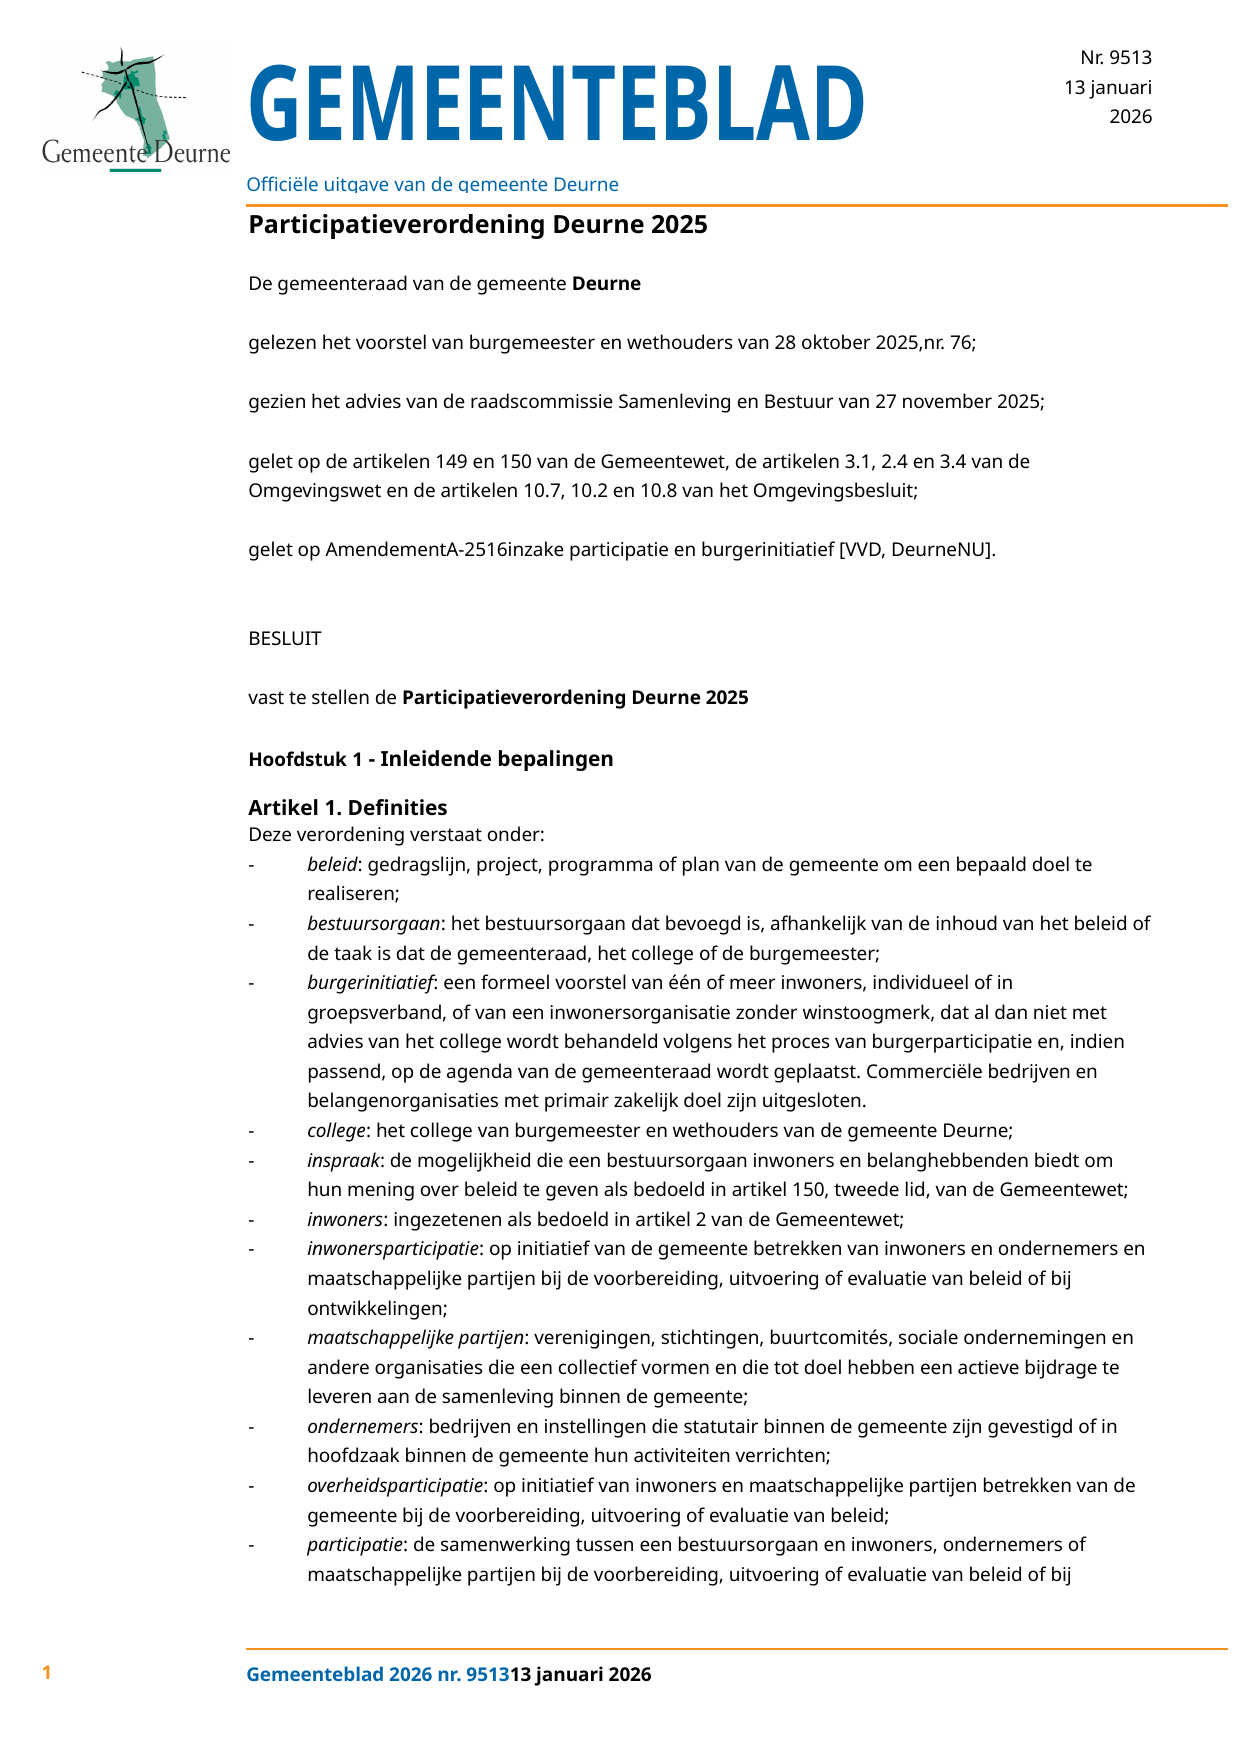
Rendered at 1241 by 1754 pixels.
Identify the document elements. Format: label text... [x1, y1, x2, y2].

text De gemeenteraad van de gemeente Deurne [248, 270, 1152, 296]
text Participatieverordening Deurne 2025 [248, 207, 1152, 241]
list inspraak: de mogelijkheid die een bestuursorgaan inwoners en belanghebbenden biedt om hun mening over beleid te geven als bedoeld in artikel 150, tweede lid, van de Gemeentewet; [248, 1147, 1152, 1202]
picture [41, 47, 231, 172]
list burgerinitiatief: een formeel voorstel van één of meer inwoners, individueel of in groepsverband, of van een inwonersorganisatie zonder winstoogmerk, dat al dan niet met advies van het college wordt behandeld volgens het proces van burgerparticipatie en, indien passend, op de agenda van de gemeenteraad wordt geplaatst. Commerciële bedrijven en belangenorganisaties met primair zakelijk doel zijn uitgesloten. [248, 969, 1152, 1113]
list maatschappelijke partijen: verenigingen, stichtingen, buurtcomités, sociale ondernemingen en andere organisaties die een collectief vormen en die tot doel hebben een actieve bijdrage te leveren aan de samenleving binnen de gemeente; [248, 1324, 1152, 1409]
text gezien het advies van de raadscommissie Samenleving en Bestuur van 27 november 2025; [248, 389, 1152, 414]
list inwoners: ingezetenen als bedoeld in artikel 2 van de Gemeentewet; [248, 1206, 1152, 1232]
text gelet op de artikelen 149 en 150 van de Gemeentewet, de artikelen 3.1, 2.4 en 3.4 van de Omgevingswet en de artikelen 10.7, 10.2 en 10.8 van het Omgevingsbesluit; [248, 448, 1152, 503]
list ondernemers: bedrijven en instellingen die statutair binnen de gemeente zijn gevestigd of in hoofdzaak binnen de gemeente hun activiteiten verrichten; [248, 1413, 1152, 1468]
list bestuursorgaan: het bestuursorgaan dat bevoegd is, afhankelijk van de inhoud van het beleid of de taak is dat de gemeenteraad, het college of de burgemeester; [248, 910, 1152, 965]
list participatie: de samenwerking tussen een bestuursorgaan en inwoners, ondernemers of maatschappelijke partijen bij de voorbereiding, uitvoering of evaluatie van beleid of bij [248, 1531, 1152, 1587]
text gelet op AmendementA-2516inzake participatie en burgerinitiatief [VVD, DeurneNU]. [248, 537, 1152, 562]
list inwonersparticipatie: op initiatief van de gemeente betrekken van inwoners en ondernemers en maatschappelijke partijen bij de voorbereiding, uitvoering of evaluatie van beleid of bij ontwikkelingen; [248, 1236, 1152, 1320]
text BESLUIT [248, 625, 1152, 651]
text Hoofdstuk 1 - Inleidende bepalingen [248, 744, 1152, 772]
list beleid: gedragslijn, project, programma of plan van de gemeente om een bepaald doel te realiseren; [248, 851, 1152, 906]
text Deze verordening verstaat onder: [248, 821, 1152, 847]
list college: het college van burgemeester en wethouders van de gemeente Deurne; [248, 1117, 1152, 1143]
list overheidsparticipatie: op initiatief van inwoners en maatschappelijke partijen betrekken van de gemeente bij de voorbereiding, uitvoering of evaluatie van beleid; [248, 1472, 1152, 1527]
text vast te stellen de Participatieverordening Deurne 2025 [248, 684, 1152, 710]
text Artikel 1. Definities [248, 793, 1152, 821]
text gelezen het voorstel van burgemeester en wethouders van 28 oktober 2025,nr. 76; [248, 329, 1152, 355]
